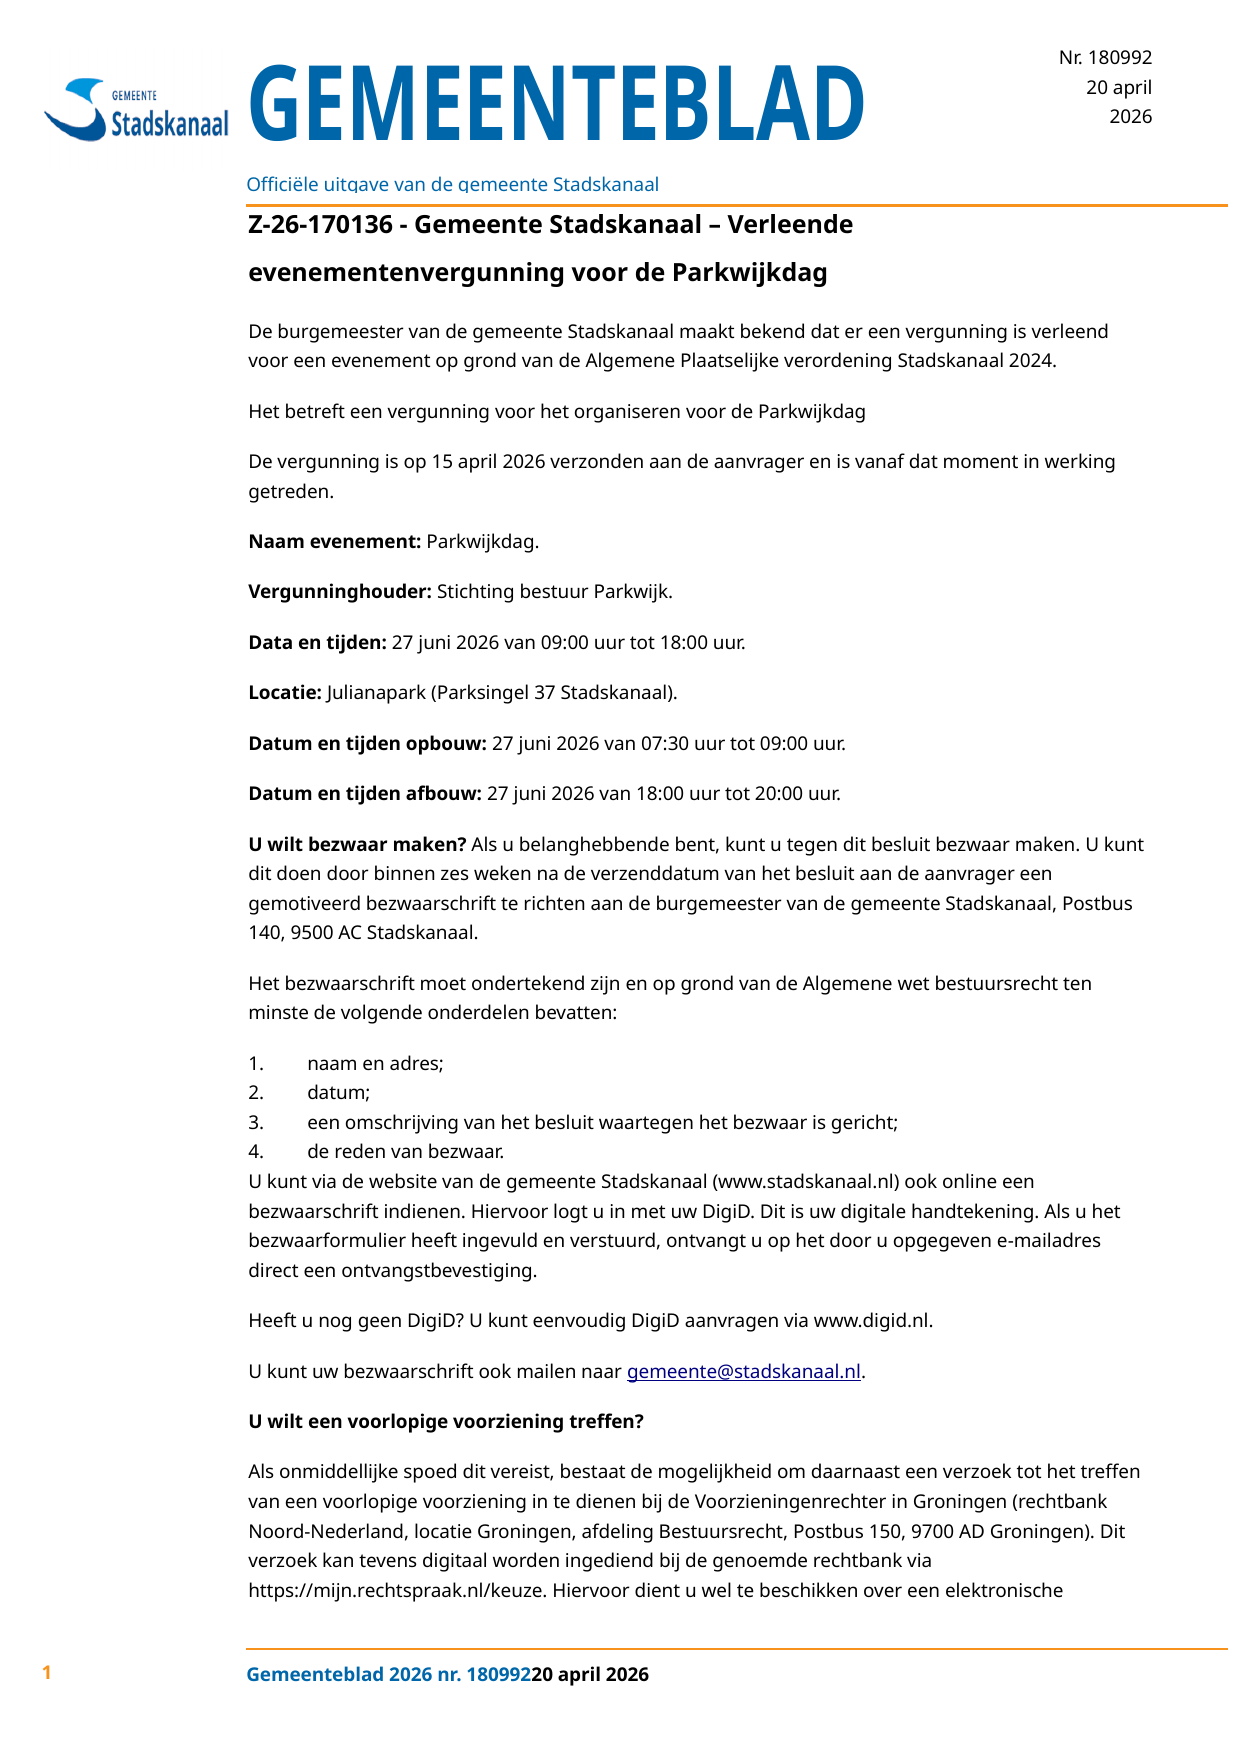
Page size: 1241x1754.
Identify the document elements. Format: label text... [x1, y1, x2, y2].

text Z-26-170136 - Gemeente Stadskanaal – Verleende evenementenvergunning voor de Parkwijkdag [248, 207, 1152, 288]
text Naam evenement: Parkwijkdag. [248, 528, 1152, 554]
text Als onmiddellijke spoed dit vereist, bestaat de mogelijkheid om daarnaast een verzoek tot het treffen van een voorlopige voorziening in te dienen bij de Voorzieningenrechter in Groningen (rechtbank Noord-Nederland, locatie Groningen, afdeling Bestuursrecht, Postbus 150, 9700 AD Groningen). Dit verzoek kan tevens digitaal worden ingediend bij de genoemde rechtbank via https://mijn.rechtspraak.nl/keuze. Hiervoor dient u wel te beschikken over een elektronische [248, 1459, 1152, 1603]
text Datum en tijden opbouw: 27 juni 2026 van 07:30 uur tot 09:00 uur. [248, 730, 1152, 756]
text U wilt bezwaar maken? Als u belanghebbende bent, kunt u tegen dit besluit bezwaar maken. U kunt dit doen door binnen zes weken na de verzenddatum van het besluit aan de aanvrager een gemotiveerd bezwaarschrift te richten aan de burgemeester van de gemeente Stadskanaal, Postbus 140, 9500 AC Stadskanaal. [248, 831, 1152, 945]
picture [41, 47, 231, 172]
text Het bezwaarschrift moet ondertekend zijn en op grond van de Algemene wet bestuursrecht ten minste de volgende onderdelen bevatten: [248, 970, 1152, 1025]
text U kunt uw bezwaarschrift ook mailen naar gemeente@stadskanaal.nl. [248, 1358, 1152, 1384]
text De vergunning is op 15 april 2026 verzonden aan de aanvrager en is vanaf dat moment in werking getreden. [248, 448, 1152, 504]
text Het betreft een vergunning voor het organiseren voor de Parkwijkdag [248, 398, 1152, 424]
list naam en adres; [248, 1050, 1152, 1076]
text Data en tijden: 27 juni 2026 van 09:00 uur tot 18:00 uur. [248, 629, 1152, 655]
text Vergunninghouder: Stichting bestuur Parkwijk. [248, 579, 1152, 604]
text Locatie: Julianapark (Parksingel 37 Stadskanaal). [248, 679, 1152, 705]
list een omschrijving van het besluit waartegen het bezwaar is gericht; [248, 1109, 1152, 1135]
list datum; [248, 1079, 1152, 1105]
text U wilt een voorlopige voorziening treffen? [248, 1408, 1152, 1434]
text Heeft u nog geen DigiD? U kunt eenvoudig DigiD aanvragen via www.digid.nl. [248, 1307, 1152, 1333]
text U kunt via de website van de gemeente Stadskanaal (www.stadskanaal.nl) ook online een bezwaarschrift indienen. Hiervoor logt u in met uw DigiD. Dit is uw digitale handtekening. Als u het bezwaarformulier heeft ingevuld en verstuurd, ontvangt u op het door u opgegeven e‑mailadres direct een ontvangstbevestiging. [248, 1168, 1152, 1283]
text Datum en tijden afbouw: 27 juni 2026 van 18:00 uur tot 20:00 uur. [248, 780, 1152, 806]
list de reden van bezwaar. [248, 1139, 1152, 1164]
text De burgemeester van de gemeente Stadskanaal maakt bekend dat er een vergunning is verleend voor een evenement op grond van de Algemene Plaatselijke verordening Stadskanaal 2024. [248, 318, 1152, 373]
